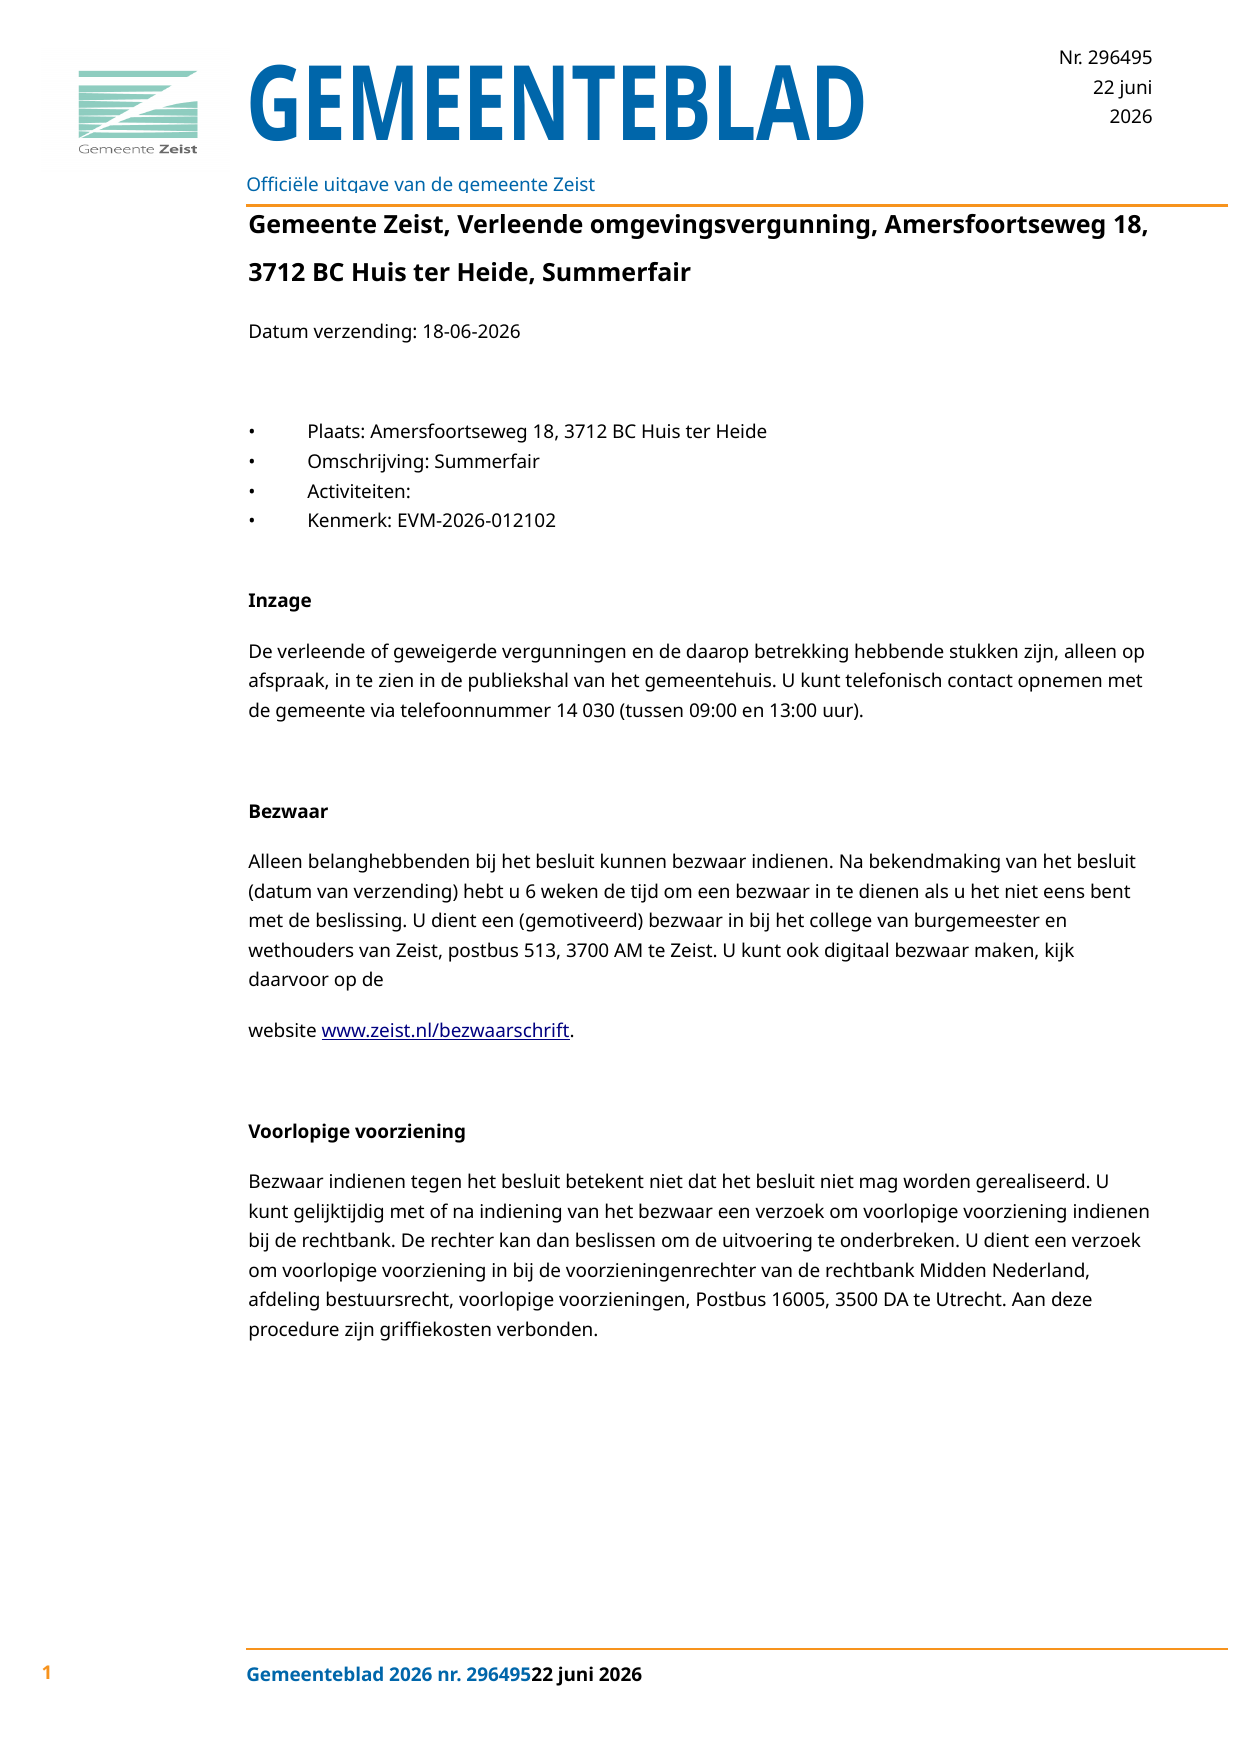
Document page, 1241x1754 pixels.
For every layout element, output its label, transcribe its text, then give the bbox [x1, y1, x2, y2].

text De verleende of geweigerde vergunningen en de daarop betrekking hebbende stukken zijn, alleen op afspraak, in te zien in de publiekshal van het gemeentehuis. U kunt telefonisch contact opnemen met de gemeente via telefoonnummer 14 030 (tussen 09:00 en 13:00 uur). [248, 638, 1152, 723]
text Inzage [248, 587, 1152, 613]
list Activiteiten: [248, 478, 1152, 504]
text website www.zeist.nl/bezwaarschrift. [248, 1017, 1152, 1043]
picture [41, 47, 231, 172]
text Bezwaar [248, 798, 1152, 824]
list Plaats: Amersfoortseweg 18, 3712 BC Huis ter Heide [248, 419, 1152, 444]
text Datum verzending: 18-06-2026 [248, 318, 1152, 344]
text Gemeente Zeist, Verleende omgevingsvergunning, Amersfoortseweg 18, 3712 BC Huis ter Heide, Summerfair [248, 207, 1152, 288]
list Omschrijving: Summerfair [248, 448, 1152, 474]
list Kenmerk: EVM-2026-012102 [248, 507, 1152, 533]
text Voorlopige voorziening [248, 1118, 1152, 1144]
text Bezwaar indienen tegen het besluit betekent niet dat het besluit niet mag worden gerealiseerd. U kunt gelijktijdig met of na indiening van het bezwaar een verzoek om voorlopige voorziening indienen bij de rechtbank. De rechter kan dan beslissen om de uitvoering te onderbreken. U dient een verzoek om voorlopige voorziening in bij de voorzieningenrechter van de rechtbank Midden Nederland, afdeling bestuursrecht, voorlopige voorzieningen, Postbus 16005, 3500 DA te Utrecht. Aan deze procedure zijn griffiekosten verbonden. [248, 1168, 1152, 1342]
text Alleen belanghebbenden bij het besluit kunnen bezwaar indienen. Na bekendmaking van het besluit (datum van verzending) hebt u 6 weken de tijd om een bezwaar in te dienen als u het niet eens bent met de beslissing. U dient een (gemotiveerd) bezwaar in bij het college van burgemeester en wethouders van Zeist, postbus 513, 3700 AM te Zeist. U kunt ook digitaal bezwaar maken, kijk daarvoor op de [248, 848, 1152, 992]
